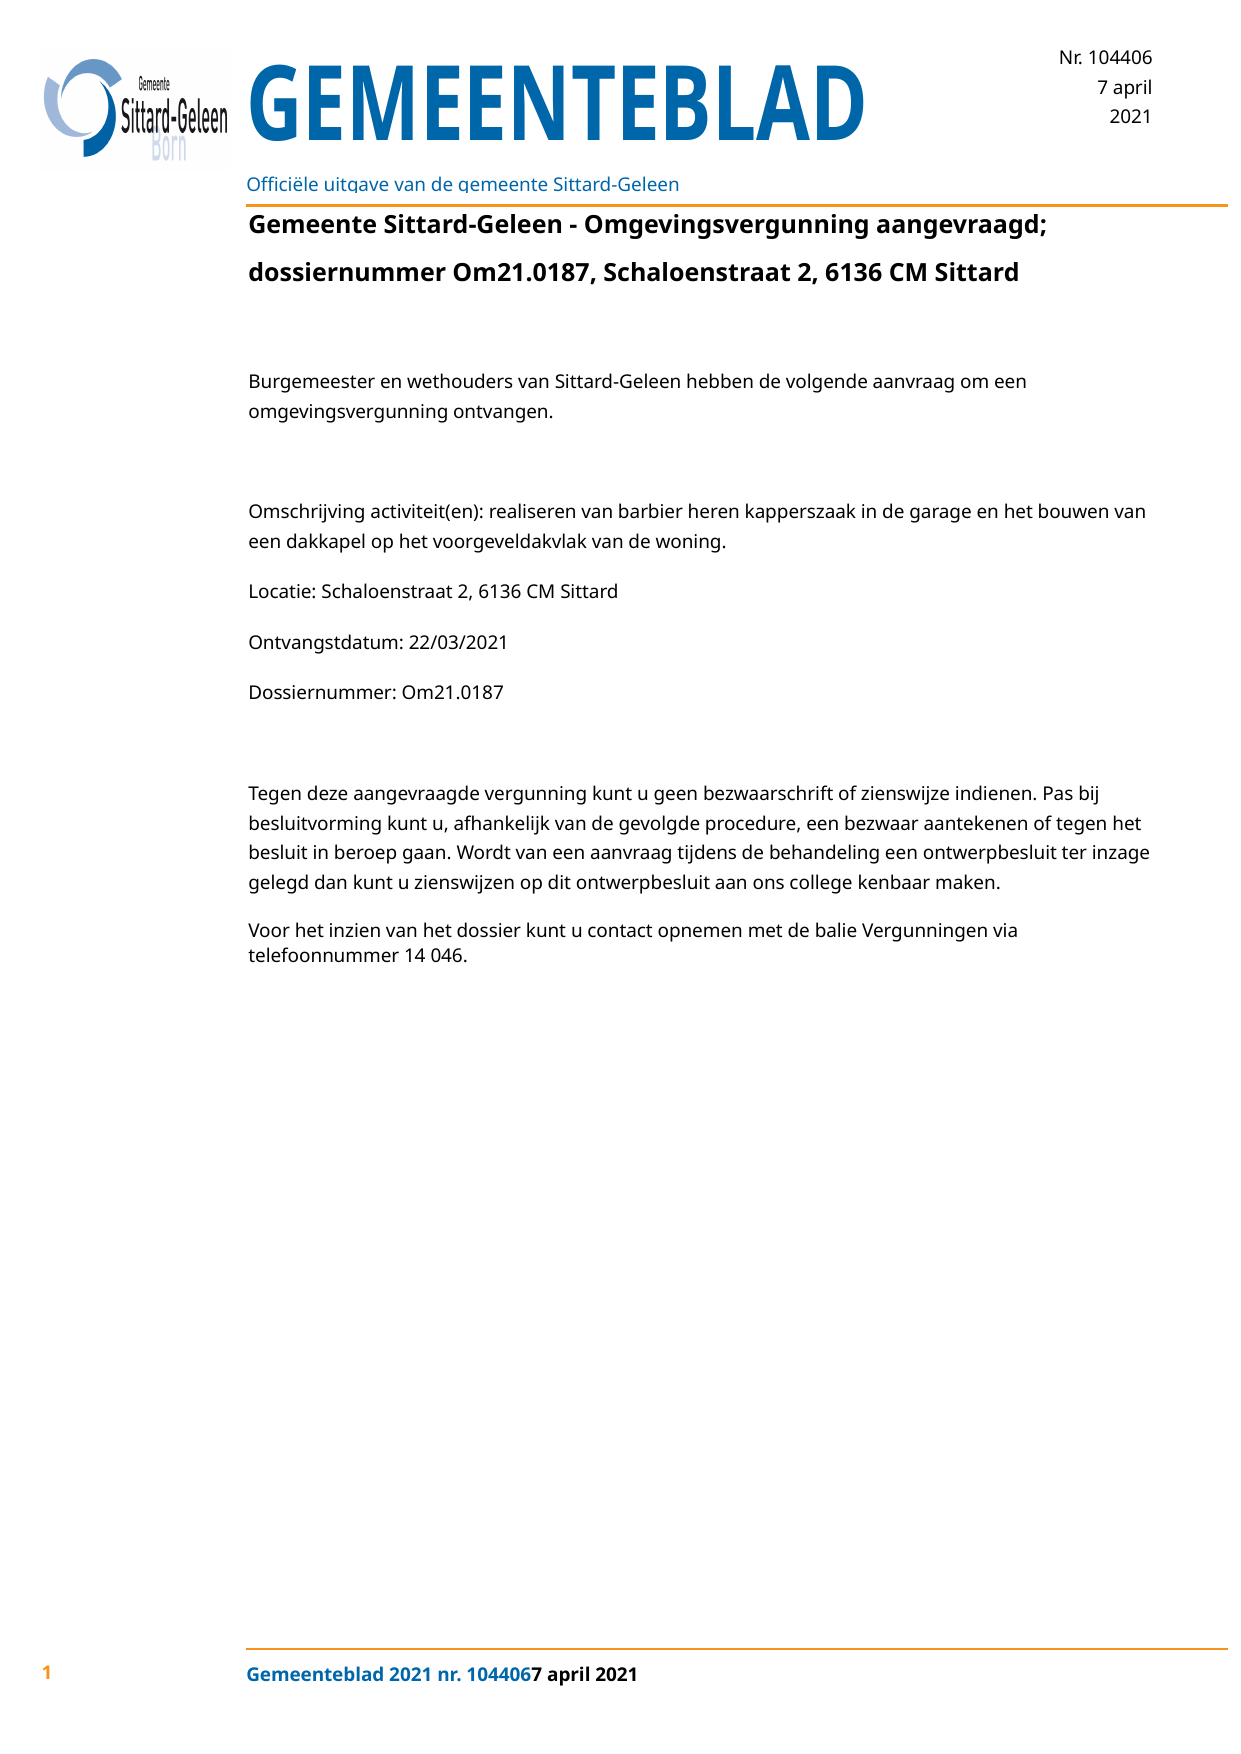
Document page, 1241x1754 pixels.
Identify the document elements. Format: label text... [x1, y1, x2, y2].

text Voor het inzien van het dossier kunt u contact opnemen met de balie Vergunningen via telefoonnummer 14 046. [248, 917, 1152, 968]
text Ontvangstdatum: 22/03/2021 [248, 629, 1152, 655]
picture [41, 47, 231, 172]
text Locatie: Schaloenstraat 2, 6136 CM Sittard [248, 579, 1152, 604]
text Tegen deze aangevraagde vergunning kunt u geen bezwaarschrift of zienswijze indienen. Pas bij besluitvorming kunt u, afhankelijk van de gevolgde procedure, een bezwaar aantekenen of tegen het besluit in beroep gaan. Wordt van een aanvraag tijdens de behandeling een ontwerpbesluit ter inzage gelegd dan kunt u zienswijzen op dit ontwerpbesluit aan ons college kenbaar maken. [248, 780, 1152, 895]
text Burgemeester en wethouders van Sittard-Geleen hebben de volgende aanvraag om een omgevingsvergunning ontvangen. [248, 368, 1152, 424]
text Gemeente Sittard-Geleen - Omgevingsvergunning aangevraagd; dossiernummer Om21.0187, Schaloenstraat 2, 6136 CM Sittard [248, 207, 1152, 288]
text Dossiernummer: Om21.0187 [248, 679, 1152, 705]
text Omschrijving activiteit(en): realiseren van barbier heren kapperszaak in de garage en het bouwen van een dakkapel op het voorgeveldakvlak van de woning. [248, 499, 1152, 554]
